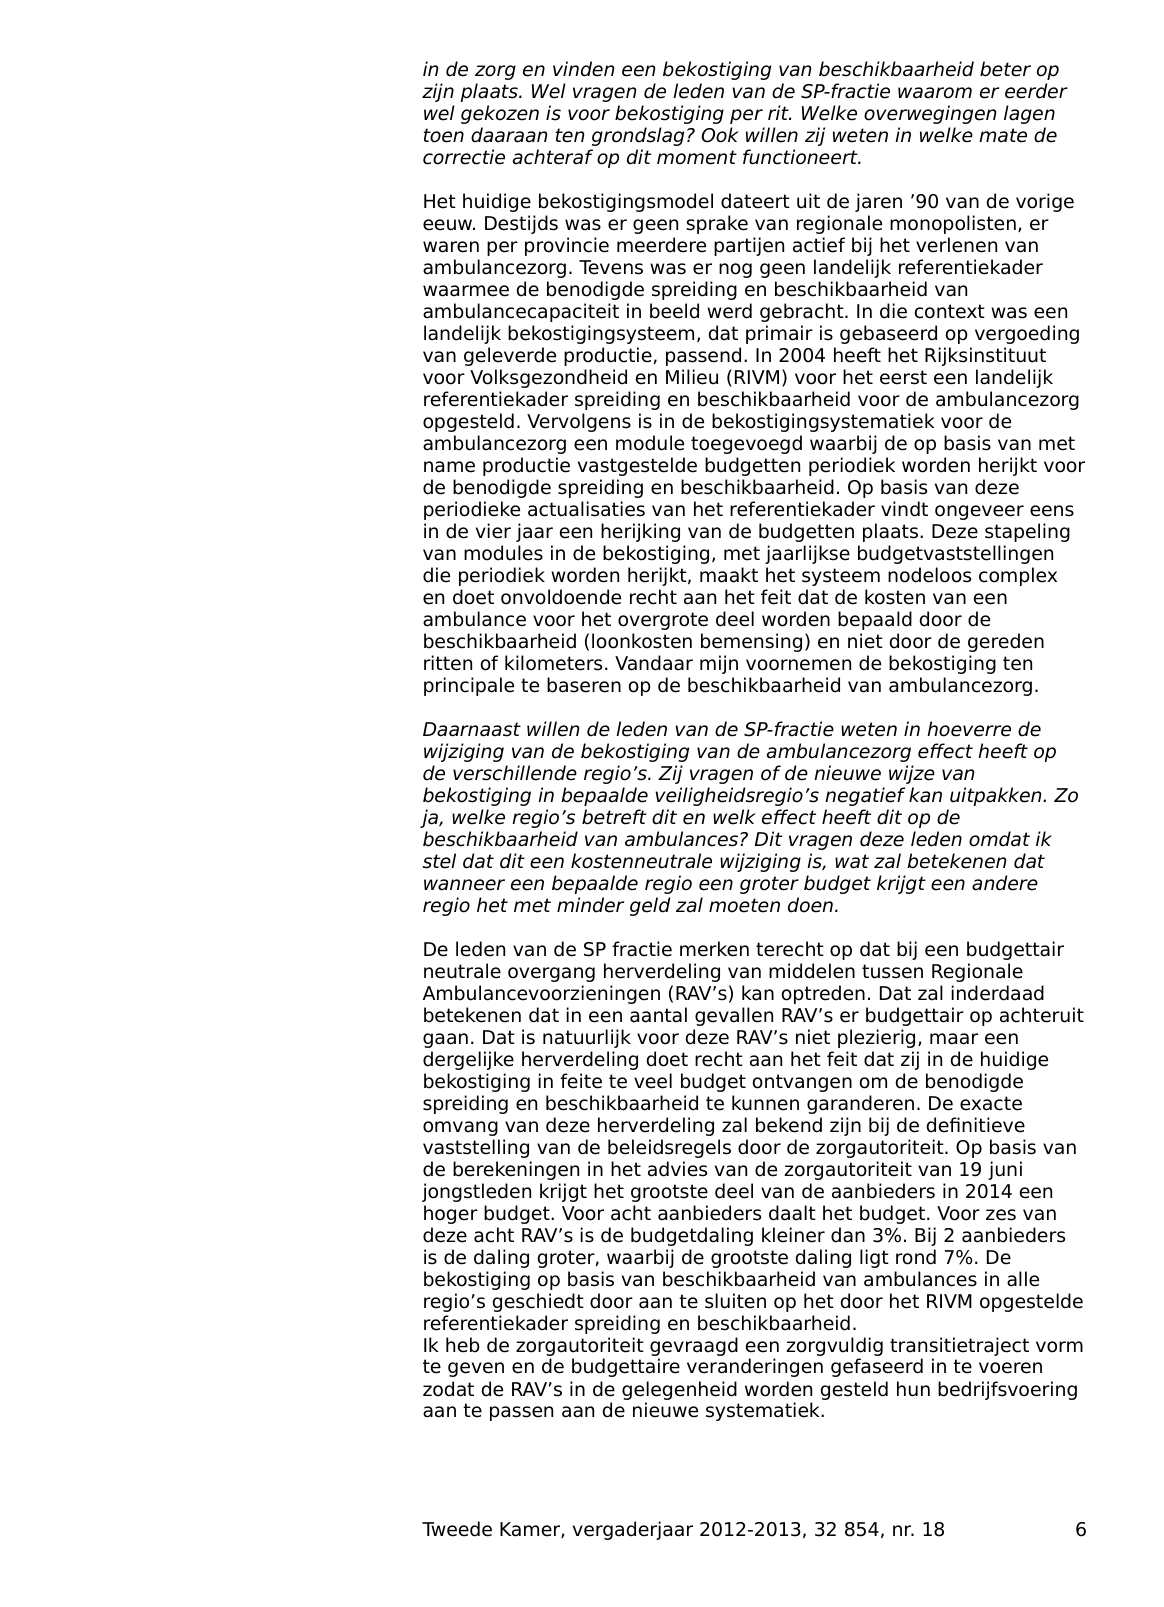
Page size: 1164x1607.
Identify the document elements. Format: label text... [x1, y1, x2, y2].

text in de zorg en vinden een bekostiging van beschikbaarheid beter op zijn plaats. Wel vragen de leden van de SP-fractie waarom er eerder wel gekozen is voor bekostiging per rit. Welke overwegingen lagen toen daaraan ten grondslag? Ook willen zij weten in welke mate de correctie achteraf op dit moment functioneert. [422, 59, 1087, 169]
text Daarnaast willen de leden van de SP-fractie weten in hoeverre de wijziging van de bekostiging van de ambulancezorg effect heeft op de verschillende regio’s. Zij vragen of de nieuwe wijze van bekostiging in bepaalde veiligheidsregio’s negatief kan uitpakken. Zo ja, welke regio’s betreft dit en welk effect heeft dit op de beschikbaarheid van ambulances? Dit vragen deze leden omdat ik stel dat dit een kostenneutrale wijziging is, wat zal betekenen dat wanneer een bepaalde regio een groter budget krijgt een andere regio het met minder geld zal moeten doen. [422, 719, 1087, 917]
text De leden van de SP fractie merken terecht op dat bij een budgettair neutrale overgang herverdeling van middelen tussen Regionale Ambulancevoorzieningen (RAV’s) kan optreden. Dat zal inderdaad betekenen dat in een aantal gevallen RAV’s er budgettair op achteruit gaan. Dat is natuurlijk voor deze RAV’s niet plezierig, maar een dergelijke herverdeling doet recht aan het feit dat zij in de huidige bekostiging in feite te veel budget ontvangen om de benodigde spreiding en beschikbaarheid te kunnen garanderen. De exacte omvang van deze herverdeling zal bekend zijn bij de definitieve vaststelling van de beleidsregels door de zorgautoriteit. Op basis van de berekeningen in het advies van de zorgautoriteit van 19 juni jongstleden krijgt het grootste deel van de aanbieders in 2014 een hoger budget. Voor acht aanbieders daalt het budget. Voor zes van deze acht RAV’s is de budgetdaling kleiner dan 3%. Bij 2 aanbieders is de daling groter, waarbij de grootste daling ligt rond 7%. De bekostiging op basis van beschikbaarheid van ambulances in alle regio’s geschiedt door aan te sluiten op het door het RIVM opgestelde referentiekader spreiding en beschikbaarheid. [422, 939, 1087, 1334]
text Het huidige bekostigingsmodel dateert uit de jaren ’90 van de vorige eeuw. Destijds was er geen sprake van regionale monopolisten, er waren per provincie meerdere partijen actief bij het verlenen van ambulancezorg. Tevens was er nog geen landelijk referentiekader waarmee de benodigde spreiding en beschikbaarheid van ambulancecapaciteit in beeld werd gebracht. In die context was een landelijk bekostigingsysteem, dat primair is gebaseerd op vergoeding van geleverde productie, passend. In 2004 heeft het Rijksinstituut voor Volksgezondheid en Milieu (RIVM) voor het eerst een landelijk referentiekader spreiding en beschikbaarheid voor de ambulancezorg opgesteld. Vervolgens is in de bekostigingsystematiek voor de ambulancezorg een module toegevoegd waarbij de op basis van met name productie vastgestelde budgetten periodiek worden herijkt voor de benodigde spreiding en beschikbaarheid. Op basis van deze periodieke actualisaties van het referentiekader vindt ongeveer eens in de vier jaar een herijking van de budgetten plaats. Deze stapeling van modules in de bekostiging, met jaarlijkse budgetvaststellingen die periodiek worden herijkt, maakt het systeem nodeloos complex en doet onvoldoende recht aan het feit dat de kosten van een ambulance voor het overgrote deel worden bepaald door de beschikbaarheid (loonkosten bemensing) en niet door de gereden ritten of kilometers. Vandaar mijn voornemen de bekostiging ten principale te baseren op de beschikbaarheid van ambulancezorg. [422, 191, 1087, 697]
text Ik heb de zorgautoriteit gevraagd een zorgvuldig transitietraject vorm te geven en de budgettaire veranderingen gefaseerd in te voeren zodat de RAV’s in de gelegenheid worden gesteld hun bedrijfsvoering aan te passen aan de nieuwe systematiek. [422, 1334, 1087, 1422]
